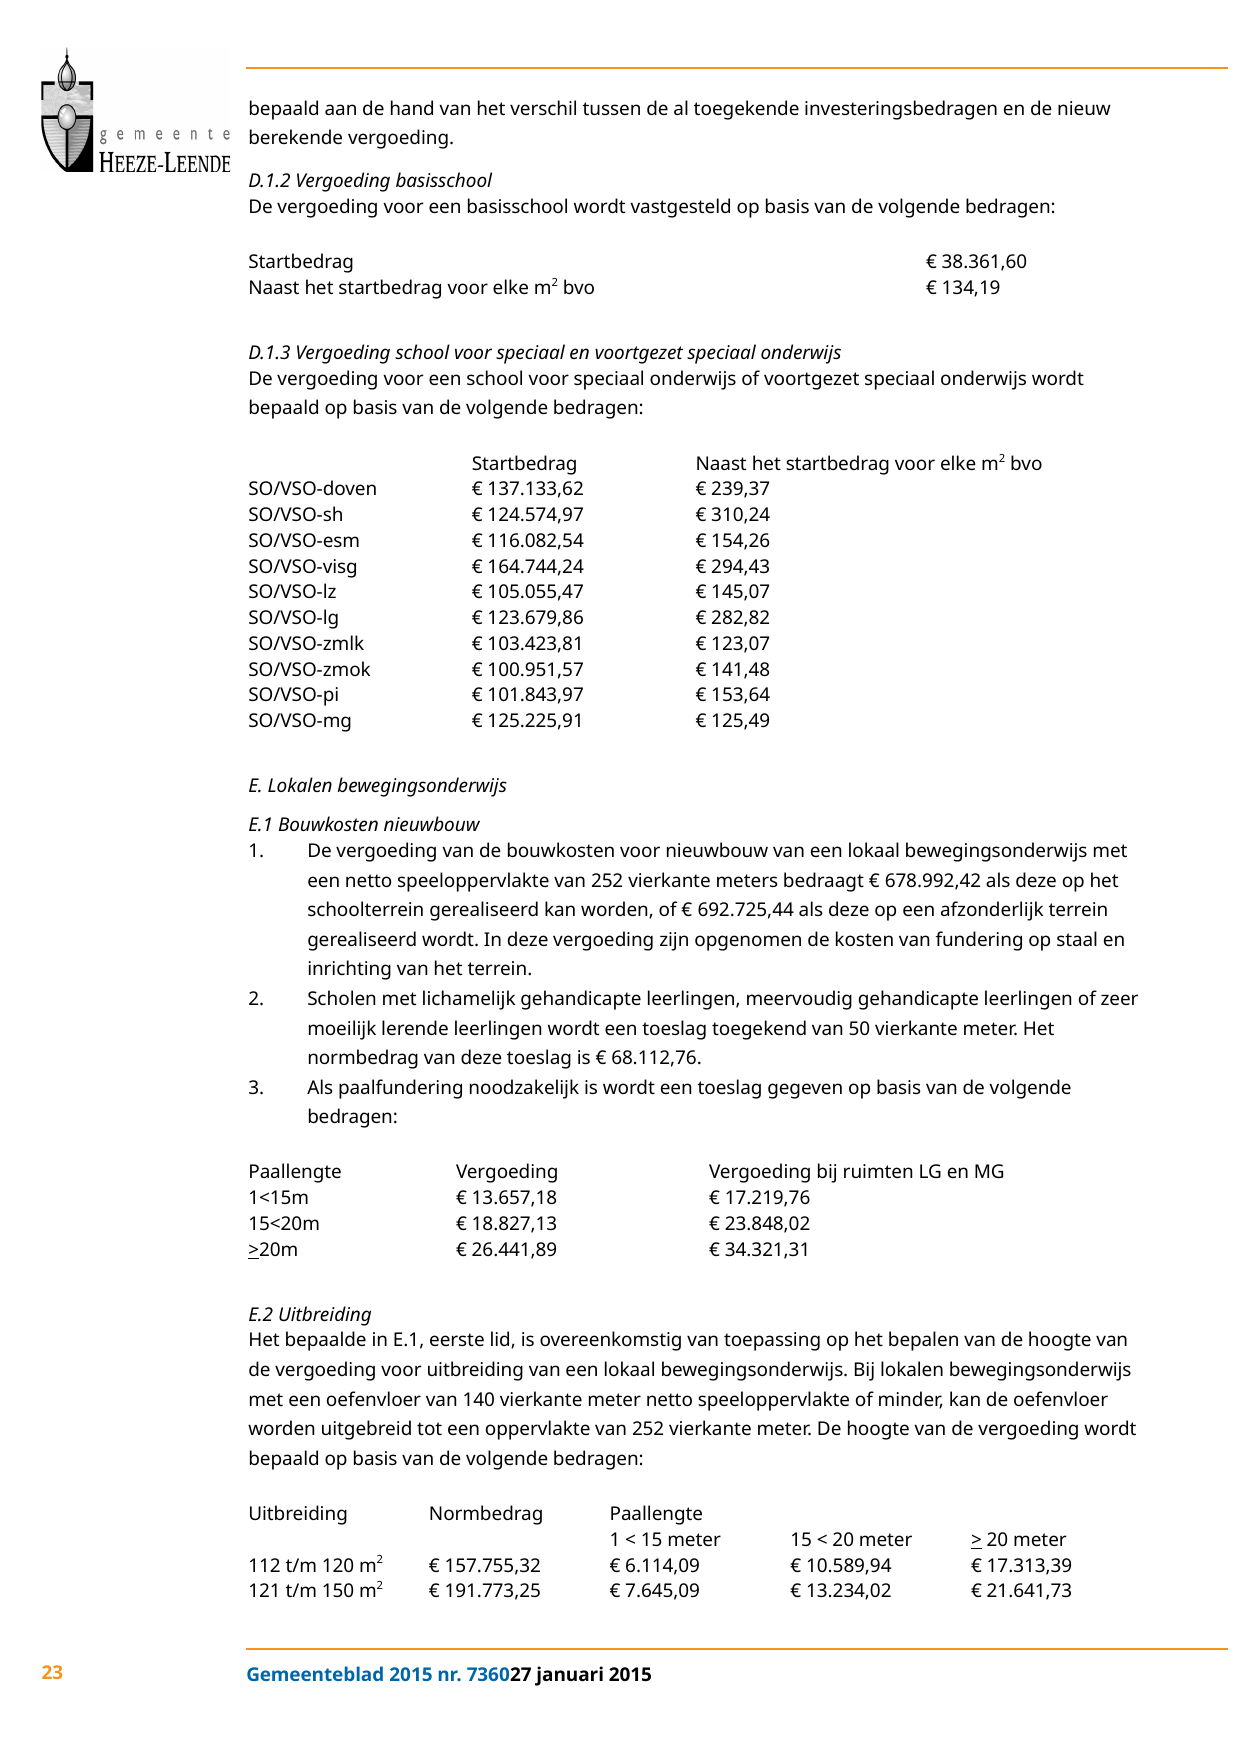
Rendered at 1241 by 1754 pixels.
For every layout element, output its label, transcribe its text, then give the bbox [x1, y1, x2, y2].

table_cell SO/VSO-pi [248, 681, 472, 707]
table_cell € 310,24 [695, 501, 1152, 527]
table_cell SO/VSO-esm [248, 527, 472, 553]
table_cell € 6.114,09 [609, 1552, 790, 1577]
table_cell 121 t/m 150 m2 [248, 1578, 429, 1603]
text E. Lokalen bewegingsonderwijs [248, 772, 1152, 798]
table_cell [248, 1526, 429, 1552]
table_cell SO/VSO-lz [248, 579, 472, 604]
table_header Normbedrag [429, 1500, 609, 1526]
table_cell € 145,07 [695, 579, 1152, 604]
table_cell SO/VSO-doven [248, 476, 472, 501]
table_cell € 153,64 [695, 681, 1152, 707]
table_header € 38.361,60 [926, 249, 1152, 274]
table_cell SO/VSO-mg [248, 707, 472, 733]
table_cell € 17.219,76 [709, 1185, 1152, 1210]
table_cell € 21.641,73 [971, 1578, 1152, 1603]
table_cell € 7.645,09 [609, 1578, 790, 1603]
table_cell € 13.234,02 [790, 1578, 971, 1603]
table_header Naast het startbedrag voor elke m2 bvo [695, 450, 1152, 476]
table_cell € 154,26 [695, 527, 1152, 553]
table_cell € 137.133,62 [472, 476, 695, 501]
table_cell [429, 1526, 609, 1552]
text E.2 Uitbreiding [248, 1301, 1152, 1327]
table_cell € 123.679,86 [472, 604, 695, 630]
list Als paalfundering noodzakelijk is wordt een toeslag gegeven op basis van de volgende bedragen: [248, 1074, 1152, 1129]
table_cell > 20 meter [971, 1526, 1152, 1552]
table_cell 15<20m [248, 1210, 456, 1236]
table_cell € 13.657,18 [456, 1185, 709, 1210]
table_header Paallengte [248, 1159, 456, 1184]
text D.1.2 Vergoeding basisschool [248, 167, 1152, 193]
table_cell € 103.423,81 [472, 630, 695, 656]
table_cell SO/VSO-zmlk [248, 630, 472, 656]
table_cell € 18.827,13 [456, 1210, 709, 1236]
table_cell € 282,82 [695, 604, 1152, 630]
text bepaald aan de hand van het verschil tussen de al toegekende investeringsbedragen en de nieuw berekende vergoeding. [248, 95, 1152, 150]
table_cell SO/VSO-zmok [248, 656, 472, 681]
table_cell € 10.589,94 [790, 1552, 971, 1577]
table_cell 112 t/m 120 m2 [248, 1552, 429, 1577]
table_cell SO/VSO-sh [248, 501, 472, 527]
table_cell 1<15m [248, 1185, 456, 1210]
table_cell € 34.321,31 [709, 1236, 1152, 1262]
table_header Vergoeding [456, 1159, 709, 1184]
table_cell SO/VSO-lg [248, 604, 472, 630]
table_cell € 141,48 [695, 656, 1152, 681]
table_cell € 105.055,47 [472, 579, 695, 604]
table_cell Naast het startbedrag voor elke m2 bvo [248, 274, 926, 300]
table_cell € 17.313,39 [971, 1552, 1152, 1577]
text De vergoeding voor een school voor speciaal onderwijs of voortgezet speciaal onderwijs wordt bepaald op basis van de volgende bedragen: [248, 365, 1152, 420]
text De vergoeding voor een basisschool wordt vastgesteld op basis van de volgende bedragen: [248, 193, 1152, 219]
text D.1.3 Vergoeding school voor speciaal en voortgezet speciaal onderwijs [248, 339, 1152, 365]
text E.1 Bouwkosten nieuwbouw [248, 811, 1152, 837]
table_cell € 101.843,97 [472, 681, 695, 707]
table_cell 1 < 15 meter [609, 1526, 790, 1552]
table_cell € 191.773,25 [429, 1578, 609, 1603]
table_cell € 125.225,91 [472, 707, 695, 733]
table_cell 15 < 20 meter [790, 1526, 971, 1552]
table_cell € 123,07 [695, 630, 1152, 656]
list De vergoeding van de bouwkosten voor nieuwbouw van een lokaal bewegingsonderwijs met een netto speeloppervlakte van 252 vierkante meters bedraagt € 678.992,42 als deze op het schoolterrein gerealiseerd kan worden, of € 692.725,44 als deze op een afzonderlijk terrein gerealiseerd wordt. In deze vergoeding zijn opgenomen de kosten van fundering op staal en inrichting van het terrein. [248, 837, 1152, 981]
table_cell € 26.441,89 [456, 1236, 709, 1262]
table_header Paallengte [609, 1500, 790, 1526]
table_cell € 124.574,97 [472, 501, 695, 527]
table_cell € 294,43 [695, 553, 1152, 578]
table_cell € 23.848,02 [709, 1210, 1152, 1236]
table_cell € 134,19 [926, 274, 1152, 300]
table_cell SO/VSO-visg [248, 553, 472, 578]
list Scholen met lichamelijk gehandicapte leerlingen, meervoudig gehandicapte leerlingen of zeer moeilijk lerende leerlingen wordt een toeslag toegekend van 50 vierkante meter. Het normbedrag van deze toeslag is € 68.112,76. [248, 985, 1152, 1070]
table_cell >20m [248, 1236, 456, 1262]
table_cell € 116.082,54 [472, 527, 695, 553]
picture [41, 47, 231, 172]
table_header [248, 450, 472, 476]
table_cell € 100.951,57 [472, 656, 695, 681]
table_header Startbedrag [248, 249, 926, 274]
table_cell € 125,49 [695, 707, 1152, 733]
table_cell € 239,37 [695, 476, 1152, 501]
table_cell € 164.744,24 [472, 553, 695, 578]
table_cell € 157.755,32 [429, 1552, 609, 1577]
table_header Startbedrag [472, 450, 695, 476]
table_header Uitbreiding [248, 1500, 429, 1526]
text Het bepaalde in E.1, eerste lid, is overeenkomstig van toepassing op het bepalen van de hoogte van de vergoeding voor uitbreiding van een lokaal bewegingsonderwijs. Bij lokalen bewegingsonderwijs met een oefenvloer van 140 vierkante meter netto speeloppervlakte of minder, kan de oefenvloer worden uitgebreid tot een oppervlakte van 252 vierkante meter. De hoogte van de vergoeding wordt bepaald op basis van de volgende bedragen: [248, 1327, 1152, 1471]
table_header Vergoeding bij ruimten LG en MG [709, 1159, 1152, 1184]
